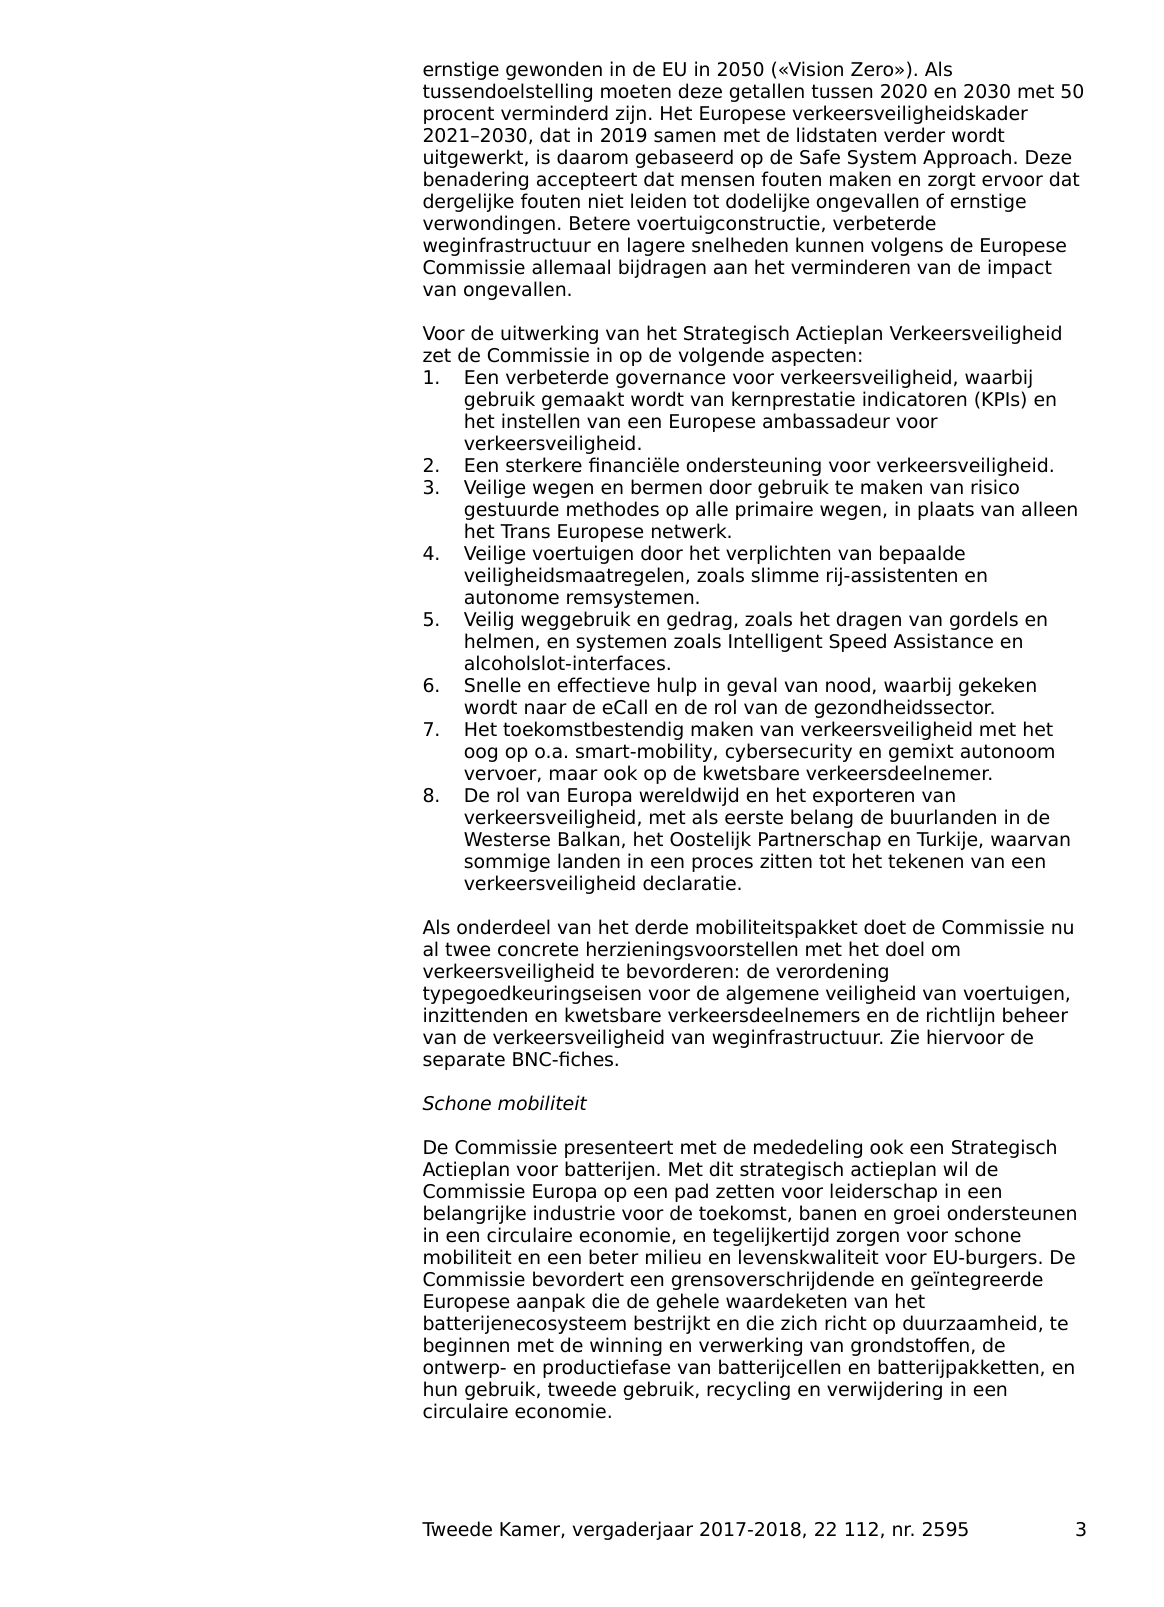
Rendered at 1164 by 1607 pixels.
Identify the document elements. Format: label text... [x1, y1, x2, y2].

subtitle Schone mobiliteit [422, 1093, 1087, 1115]
text 8. De rol van Europa wereldwijd en het exporteren van verkeersveiligheid, met als eerste belang de buurlanden in de Westerse Balkan, het Oostelijk Partnerschap en Turkije, waarvan sommige landen in een proces zitten tot het tekenen van een verkeersveiligheid declaratie. [422, 784, 1087, 894]
text 1. Een verbeterde governance voor verkeersveiligheid, waarbij gebruik gemaakt wordt van kernprestatie indicatoren (KPIs) en het instellen van een Europese ambassadeur voor verkeersveiligheid. [422, 367, 1087, 455]
text 5. Veilig weggebruik en gedrag, zoals het dragen van gordels en helmen, en systemen zoals Intelligent Speed Assistance en alcoholslot-interfaces. [422, 609, 1087, 675]
text 6. Snelle en effectieve hulp in geval van nood, waarbij gekeken wordt naar de eCall en de rol van de gezondheidssector. [422, 675, 1087, 719]
text Als onderdeel van het derde mobiliteitspakket doet de Commissie nu al twee concrete herzieningsvoorstellen met het doel om verkeersveiligheid te bevorderen: de verordening typegoedkeuringseisen voor de algemene veiligheid van voertuigen, inzittenden en kwetsbare verkeersdeelnemers en de richtlijn beheer van de verkeersveiligheid van weginfrastructuur. Zie hiervoor de separate BNC-fiches. [422, 917, 1087, 1071]
text ernstige gewonden in de EU in 2050 («Vision Zero»). Als tussendoelstelling moeten deze getallen tussen 2020 en 2030 met 50 procent verminderd zijn. Het Europese verkeersveiligheidskader 2021–2030, dat in 2019 samen met de lidstaten verder wordt uitgewerkt, is daarom gebaseerd op de Safe System Approach. Deze benadering accepteert dat mensen fouten maken en zorgt ervoor dat dergelijke fouten niet leiden tot dodelijke ongevallen of ernstige verwondingen. Betere voertuigconstructie, verbeterde weginfrastructuur en lagere snelheden kunnen volgens de Europese Commissie allemaal bijdragen aan het verminderen van de impact van ongevallen. [422, 59, 1087, 301]
text 4. Veilige voertuigen door het verplichten van bepaalde veiligheidsmaatregelen, zoals slimme rij-assistenten en autonome remsystemen. [422, 543, 1087, 609]
text 3. Veilige wegen en bermen door gebruik te maken van risico gestuurde methodes op alle primaire wegen, in plaats van alleen het Trans Europese netwerk. [422, 477, 1087, 543]
text 7. Het toekomstbestendig maken van verkeersveiligheid met het oog op o.a. smart-mobility, cybersecurity en gemixt autonoom vervoer, maar ook op de kwetsbare verkeersdeelnemer. [422, 719, 1087, 784]
text De Commissie presenteert met de mededeling ook een Strategisch Actieplan voor batterijen. Met dit strategisch actieplan wil de Commissie Europa op een pad zetten voor leiderschap in een belangrijke industrie voor de toekomst, banen en groei ondersteunen in een circulaire economie, en tegelijkertijd zorgen voor schone mobiliteit en een beter milieu en levenskwaliteit voor EU-burgers. De Commissie bevordert een grensoverschrijdende en geïntegreerde Europese aanpak die de gehele waardeketen van het batterijenecosysteem bestrijkt en die zich richt op duurzaamheid, te beginnen met de winning en verwerking van grondstoffen, de ontwerp- en productiefase van batterijcellen en batterijpakketten, en hun gebruik, tweede gebruik, recycling en verwijdering in een circulaire economie. [422, 1137, 1087, 1423]
text 2. Een sterkere financiële ondersteuning voor verkeersveiligheid. [422, 455, 1087, 477]
text Voor de uitwerking van het Strategisch Actieplan Verkeersveiligheid zet de Commissie in op de volgende aspecten: [422, 323, 1087, 367]
